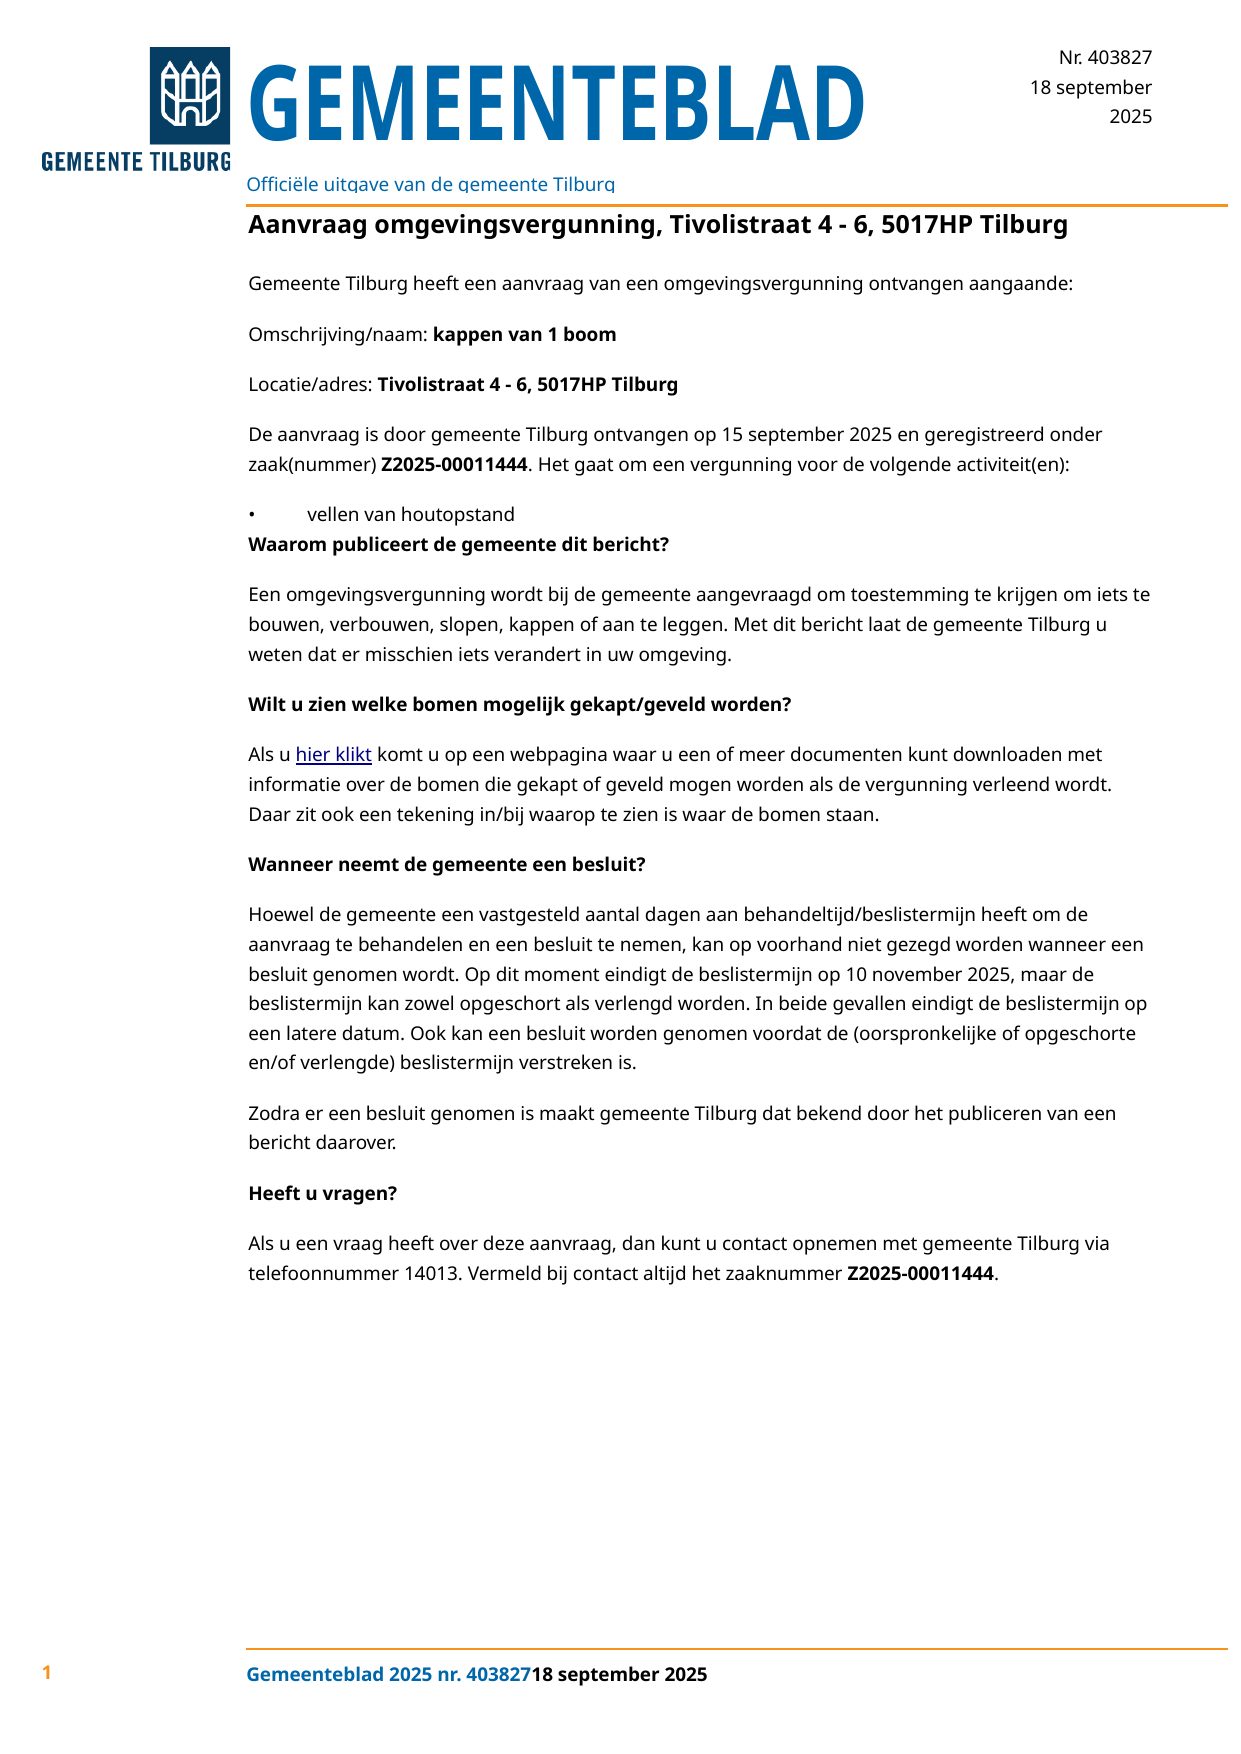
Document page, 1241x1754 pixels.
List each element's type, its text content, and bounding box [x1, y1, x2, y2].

text De aanvraag is door gemeente Tilburg ontvangen op 15 september 2025 en geregistreerd onder zaak(nummer) Z2025-00011444. Het gaat om een vergunning voor de volgende activiteit(en): [248, 422, 1152, 477]
text Als u hier klikt komt u op een webpagina waar u een of meer documenten kunt downloaden met informatie over de bomen die gekapt of geveld mogen worden als de vergunning verleend wordt. Daar zit ook een tekening in/bij waarop te zien is waar de bomen staan. [248, 742, 1152, 826]
list vellen van houtopstand [248, 502, 1152, 527]
text Aanvraag omgevingsvergunning, Tivolistraat 4 - 6, 5017HP Tilburg [248, 207, 1152, 241]
picture [41, 47, 231, 172]
text Zodra er een besluit genomen is maakt gemeente Tilburg dat bekend door het publiceren van een bericht daarover. [248, 1100, 1152, 1155]
text Wanneer neemt de gemeente een besluit? [248, 851, 1152, 877]
text Als u een vraag heeft over deze aanvraag, dan kunt u contact opnemen met gemeente Tilburg via telefoonnummer 14013. Vermeld bij contact altijd het zaaknummer Z2025-00011444. [248, 1230, 1152, 1286]
text Omschrijving/naam: kappen van 1 boom [248, 321, 1152, 346]
text Locatie/adres: Tivolistraat 4 - 6, 5017HP Tilburg [248, 371, 1152, 397]
text Een omgevingsvergunning wordt bij de gemeente aangevraagd om toestemming te krijgen om iets te bouwen, verbouwen, slopen, kappen of aan te leggen. Met dit bericht laat de gemeente Tilburg u weten dat er misschien iets verandert in uw omgeving. [248, 582, 1152, 666]
text Gemeente Tilburg heeft een aanvraag van een omgevingsvergunning ontvangen aangaande: [248, 270, 1152, 296]
text Wilt u zien welke bomen mogelijk gekapt/geveld worden? [248, 691, 1152, 717]
text Hoewel de gemeente een vastgesteld aantal dagen aan behandeltijd/beslistermijn heeft om de aanvraag te behandelen en een besluit te nemen, kan op voorhand niet gezegd worden wanneer een besluit genomen wordt. Op dit moment eindigt de beslistermijn op 10 november 2025, maar de beslistermijn kan zowel opgeschort als verlengd worden. In beide gevallen eindigt de beslistermijn op een latere datum. Ook kan een besluit worden genomen voordat de (oorspronkelijke of opgeschorte en/of verlengde) beslistermijn verstreken is. [248, 902, 1152, 1075]
text Waarom publiceert de gemeente dit bericht? [248, 531, 1152, 557]
text Heeft u vragen? [248, 1180, 1152, 1206]
